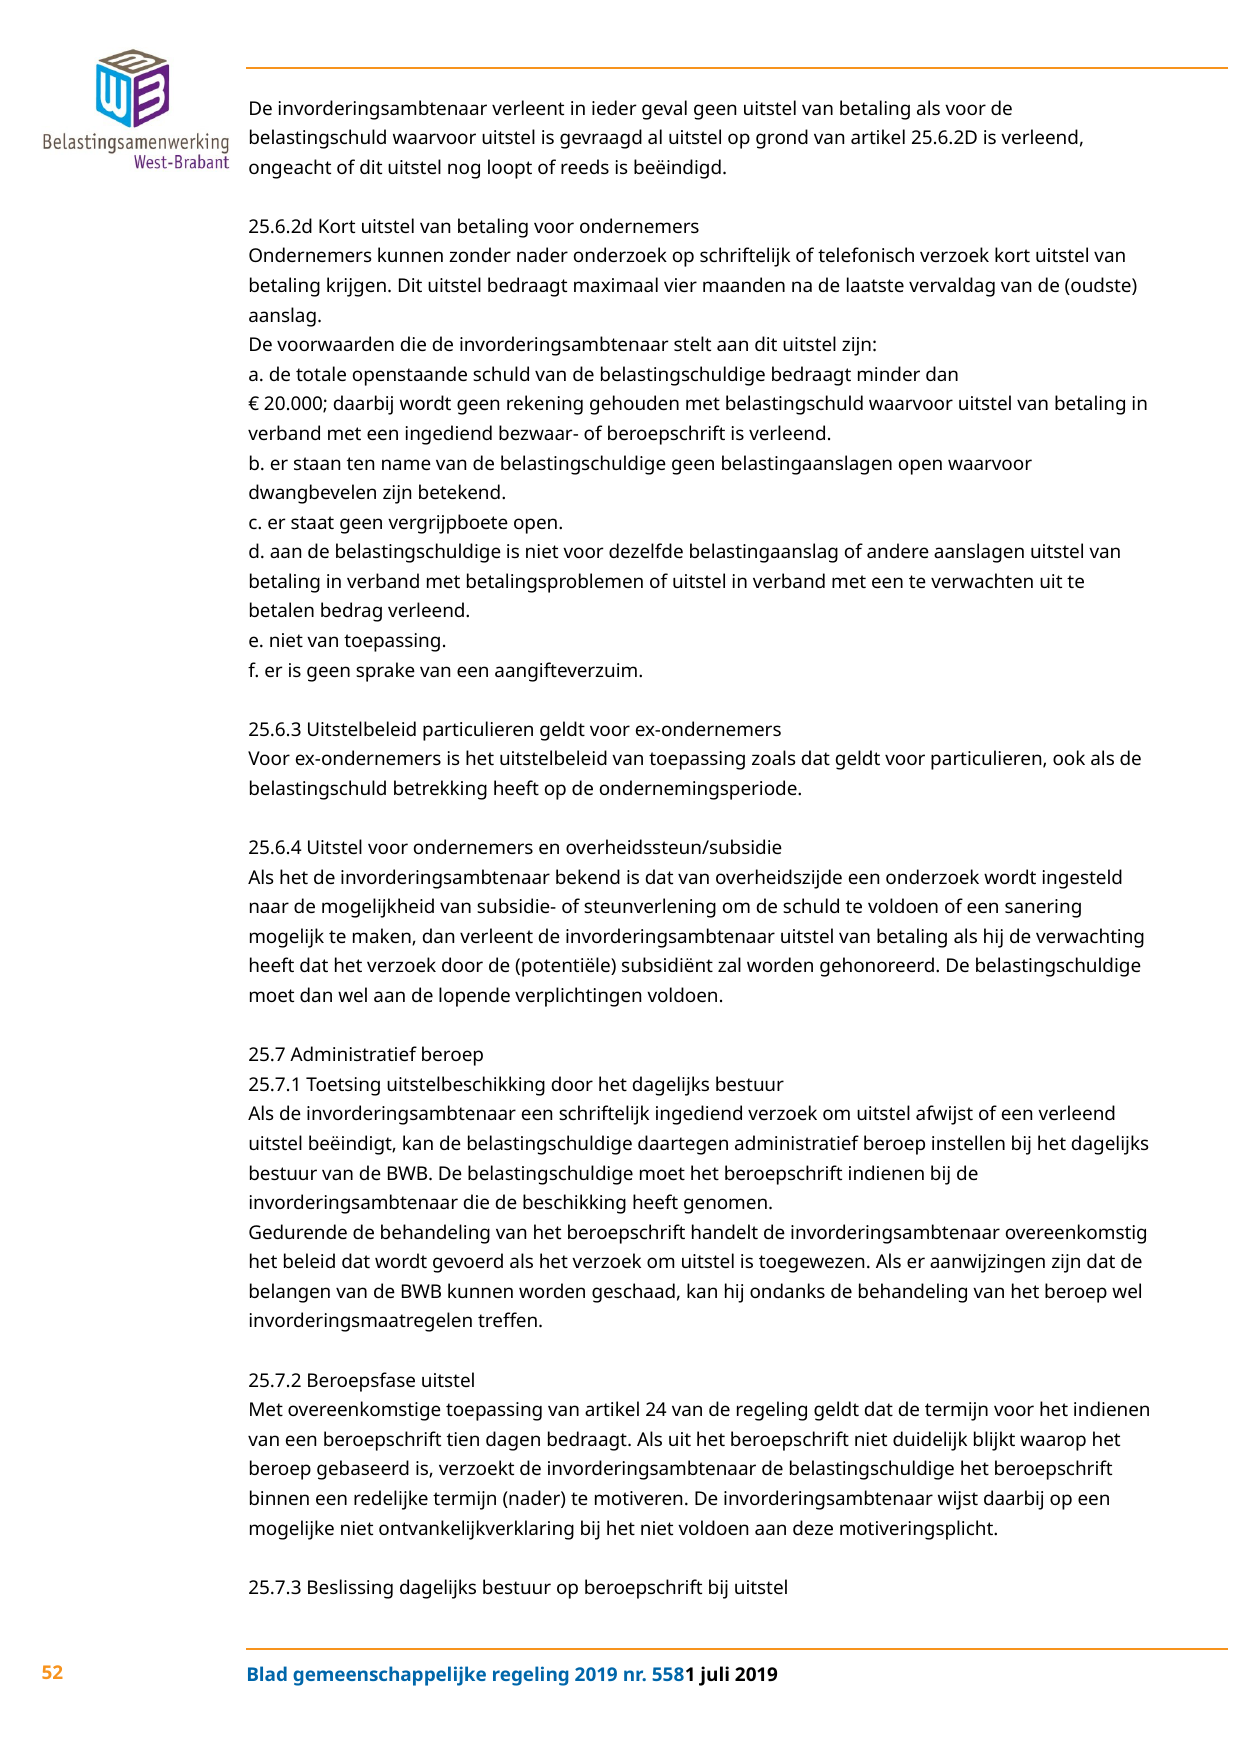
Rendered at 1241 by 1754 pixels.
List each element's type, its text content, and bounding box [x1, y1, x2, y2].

text b. er staan ten name van de belastingschuldige geen belastingaanslagen open waarvoor dwangbevelen zijn betekend. [248, 450, 1152, 505]
text e. niet van toepassing. [248, 627, 1152, 653]
text € 20.000; daarbij wordt geen rekening gehouden met belastingschuld waarvoor uitstel van betaling in verband met een ingediend bezwaar- of beroepschrift is verleend. [248, 391, 1152, 446]
text c. er staat geen vergrijpboete open. [248, 509, 1152, 535]
text De voorwaarden die de invorderingsambtenaar stelt aan dit uitstel zijn: [248, 331, 1152, 357]
text a. de totale openstaande schuld van de belastingschuldige bedraagt minder dan [248, 361, 1152, 387]
text Voor ex-ondernemers is het uitstelbeleid van toepassing zoals dat geldt voor particulieren, ook als de belastingschuld betrekking heeft op de ondernemingsperiode. [248, 746, 1152, 801]
text f. er is geen sprake van een aangifteverzuim. [248, 657, 1152, 683]
text 25.7 Administratief beroep [248, 1041, 1152, 1067]
text 25.7.1 Toetsing uitstelbeschikking door het dagelijks bestuur [248, 1071, 1152, 1097]
picture [41, 47, 231, 172]
text Ondernemers kunnen zonder nader onderzoek op schriftelijk of telefonisch verzoek kort uitstel van betaling krijgen. Dit uitstel bedraagt maximaal vier maanden na de laatste vervaldag van de (oudste) aanslag. [248, 243, 1152, 328]
text Als het de invorderingsambtenaar bekend is dat van overheidszijde een onderzoek wordt ingesteld naar de mogelijkheid van subsidie- of steunverlening om de schuld te voldoen of een sanering mogelijk te maken, dan verleent de invorderingsambtenaar uitstel van betaling als hij de verwachting heeft dat het verzoek door de (potentiële) subsidiënt zal worden gehonoreerd. De belastingschuldige moet dan wel aan de lopende verplichtingen voldoen. [248, 864, 1152, 1008]
text 25.7.2 Beroepsfase uitstel [248, 1367, 1152, 1393]
text 25.6.4 Uitstel voor ondernemers en overheidssteun/subsidie [248, 834, 1152, 860]
text 25.6.3 Uitstelbeleid particulieren geldt voor ex-ondernemers [248, 716, 1152, 742]
text Gedurende de behandeling van het beroepschrift handelt de invorderingsambtenaar overeenkomstig het beleid dat wordt gevoerd als het verzoek om uitstel is toegewezen. Als er aanwijzingen zijn dat de belangen van de BWB kunnen worden geschaad, kan hij ondanks de behandeling van het beroep wel invorderingsmaatregelen treffen. [248, 1219, 1152, 1333]
text 25.6.2d Kort uitstel van betaling voor ondernemers [248, 213, 1152, 239]
text Met overeenkomstige toepassing van artikel 24 van de regeling geldt dat de termijn voor het indienen van een beroepschrift tien dagen bedraagt. Als uit het beroepschrift niet duidelijk blijkt waarop het beroep gebaseerd is, verzoekt de invorderingsambtenaar de belastingschuldige het beroepschrift binnen een redelijke termijn (nader) te motiveren. De invorderingsambtenaar wijst daarbij op een mogelijke niet ontvankelijkverklaring bij het niet voldoen aan deze motiveringsplicht. [248, 1396, 1152, 1541]
text Als de invorderingsambtenaar een schriftelijk ingediend verzoek om uitstel afwijst of een verleend uitstel beëindigt, kan de belastingschuldige daartegen administratief beroep instellen bij het dagelijks bestuur van de BWB. De belastingschuldige moet het beroepschrift indienen bij de invorderingsambtenaar die de beschikking heeft genomen. [248, 1101, 1152, 1215]
text 25.7.3 Beslissing dagelijks bestuur op beroepschrift bij uitstel [248, 1574, 1152, 1600]
text d. aan de belastingschuldige is niet voor dezelfde belastingaanslag of andere aanslagen uitstel van betaling in verband met betalingsproblemen of uitstel in verband met een te verwachten uit te betalen bedrag verleend. [248, 538, 1152, 623]
text De invorderingsambtenaar verleent in ieder geval geen uitstel van betaling als voor de belastingschuld waarvoor uitstel is gevraagd al uitstel op grond van artikel 25.6.2D is verleend, ongeacht of dit uitstel nog loopt of reeds is beëindigd. [248, 95, 1152, 180]
